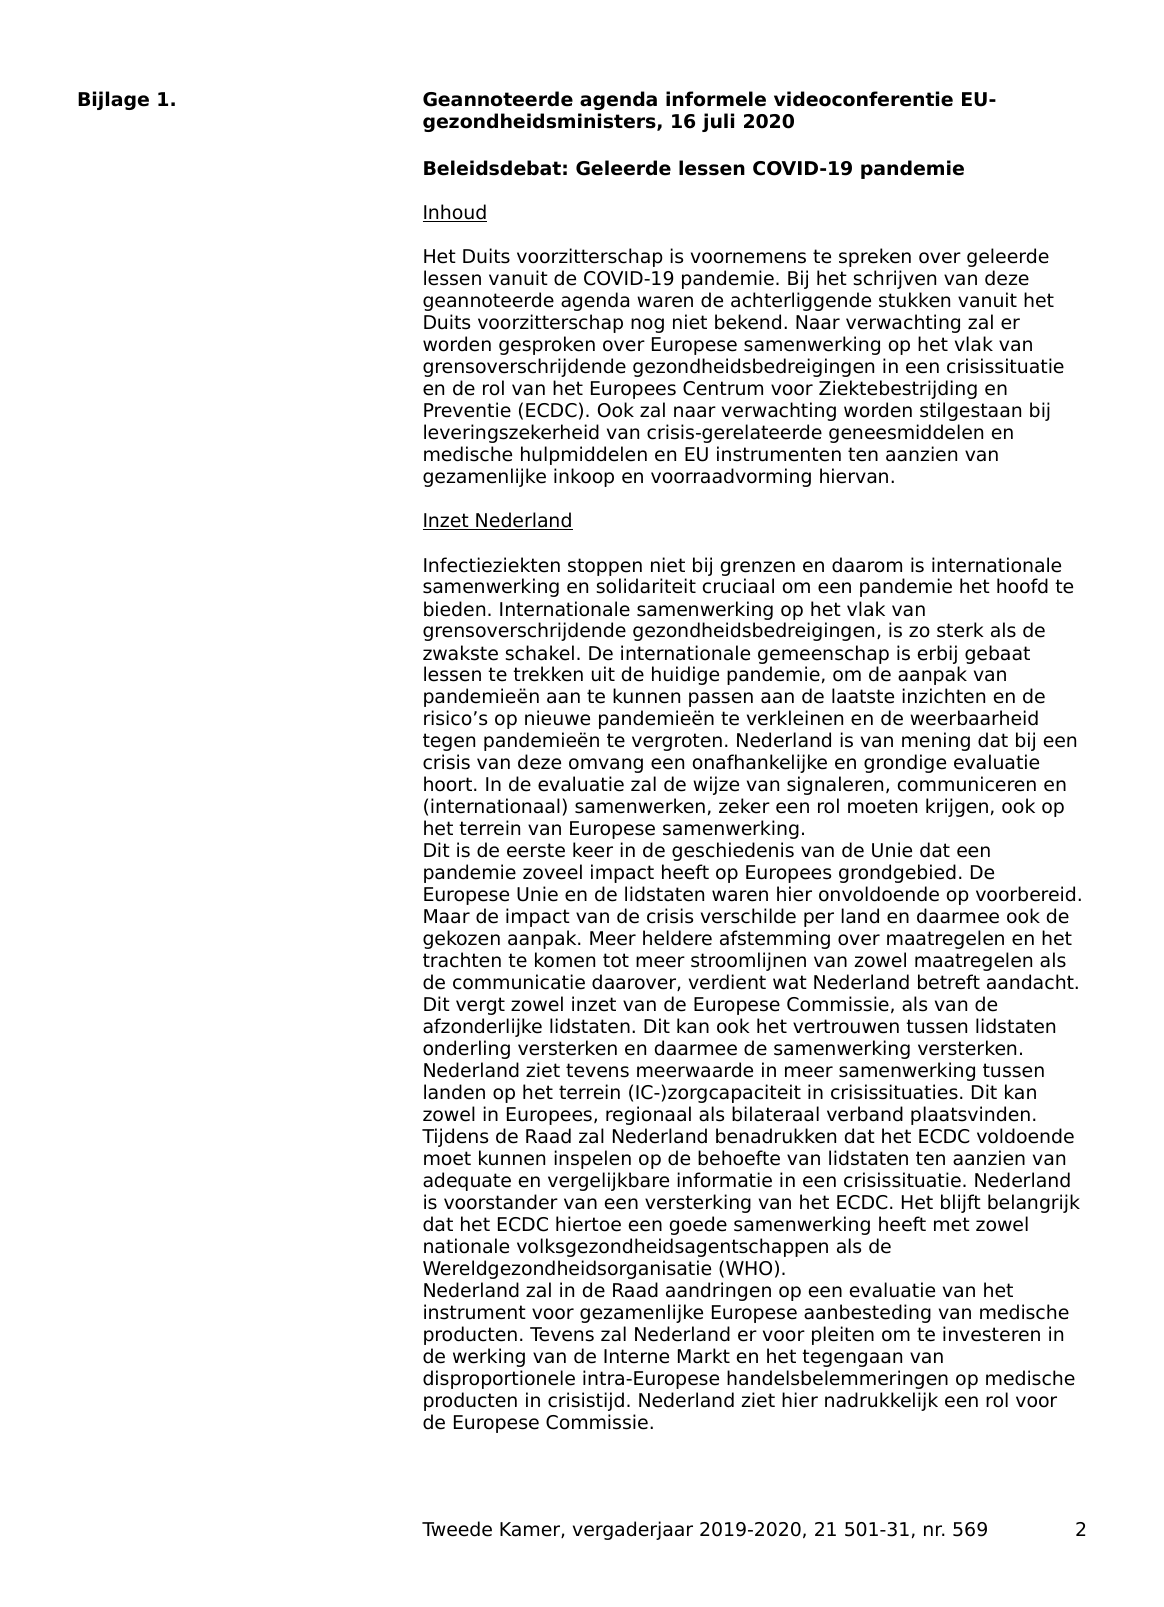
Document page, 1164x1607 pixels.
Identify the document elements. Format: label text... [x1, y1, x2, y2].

subtitle Inhoud [422, 202, 1087, 224]
text Infectieziekten stoppen niet bij grenzen en daarom is internationale samenwerking en solidariteit cruciaal om een pandemie het hoofd te bieden. Internationale samenwerking op het vlak van grensoverschrijdende gezondheidsbedreigingen, is zo sterk als de zwakste schakel. De internationale gemeenschap is erbij gebaat lessen te trekken uit de huidige pandemie, om de aanpak van pandemieën aan te kunnen passen aan de laatste inzichten en de risico’s op nieuwe pandemieën te verkleinen en de weerbaarheid tegen pandemieën te vergroten. Nederland is van mening dat bij een crisis van deze omvang een onafhankelijke en grondige evaluatie hoort. In de evaluatie zal de wijze van signaleren, communiceren en (internationaal) samenwerken, zeker een rol moeten krijgen, ook op het terrein van Europese samenwerking. [422, 554, 1087, 840]
subtitle Bijlage 1. Geannoteerde agenda informele videoconferentie EU-gezondheidsministers, 16 juli 2020 [77, 89, 1087, 133]
text Tijdens de Raad zal Nederland benadrukken dat het ECDC voldoende moet kunnen inspelen op de behoefte van lidstaten ten aanzien van adequate en vergelijkbare informatie in een crisissituatie. Nederland is voorstander van een versterking van het ECDC. Het blijft belangrijk dat het ECDC hiertoe een goede samenwerking heeft met zowel nationale volksgezondheidsagentschappen als de Wereldgezondheidsorganisatie (WHO). [422, 1126, 1087, 1280]
text Dit is de eerste keer in de geschiedenis van de Unie dat een pandemie zoveel impact heeft op Europees grondgebied. De Europese Unie en de lidstaten waren hier onvoldoende op voorbereid. Maar de impact van de crisis verschilde per land en daarmee ook de gekozen aanpak. Meer heldere afstemming over maatregelen en het trachten te komen tot meer stroomlijnen van zowel maatregelen als de communicatie daarover, verdient wat Nederland betreft aandacht. Dit vergt zowel inzet van de Europese Commissie, als van de afzonderlijke lidstaten. Dit kan ook het vertrouwen tussen lidstaten onderling versterken en daarmee de samenwerking versterken. Nederland ziet tevens meerwaarde in meer samenwerking tussen landen op het terrein (IC-)zorgcapaciteit in crisissituaties. Dit kan zowel in Europees, regionaal als bilateraal verband plaatsvinden. [422, 840, 1087, 1126]
subtitle Inzet Nederland [422, 510, 1087, 532]
text Nederland zal in de Raad aandringen op een evaluatie van het instrument voor gezamenlijke Europese aanbesteding van medische producten. Tevens zal Nederland er voor pleiten om te investeren in de werking van de Interne Markt en het tegengaan van disproportionele intra-Europese handelsbelemmeringen op medische producten in crisistijd. Nederland ziet hier nadrukkelijk een rol voor de Europese Commissie. [422, 1280, 1087, 1434]
text Het Duits voorzitterschap is voornemens te spreken over geleerde lessen vanuit de COVID-19 pandemie. Bij het schrijven van deze geannoteerde agenda waren de achterliggende stukken vanuit het Duits voorzitterschap nog niet bekend. Naar verwachting zal er worden gesproken over Europese samenwerking op het vlak van grensoverschrijdende gezondheidsbedreigingen in een crisissituatie en de rol van het Europees Centrum voor Ziektebestrijding en Preventie (ECDC). Ook zal naar verwachting worden stilgestaan bij leveringszekerheid van crisis-gerelateerde geneesmiddelen en medische hulpmiddelen en EU instrumenten ten aanzien van gezamenlijke inkoop en voorraadvorming hiervan. [422, 246, 1087, 488]
subtitle Beleidsdebat: Geleerde lessen COVID-19 pandemie [422, 158, 1087, 180]
